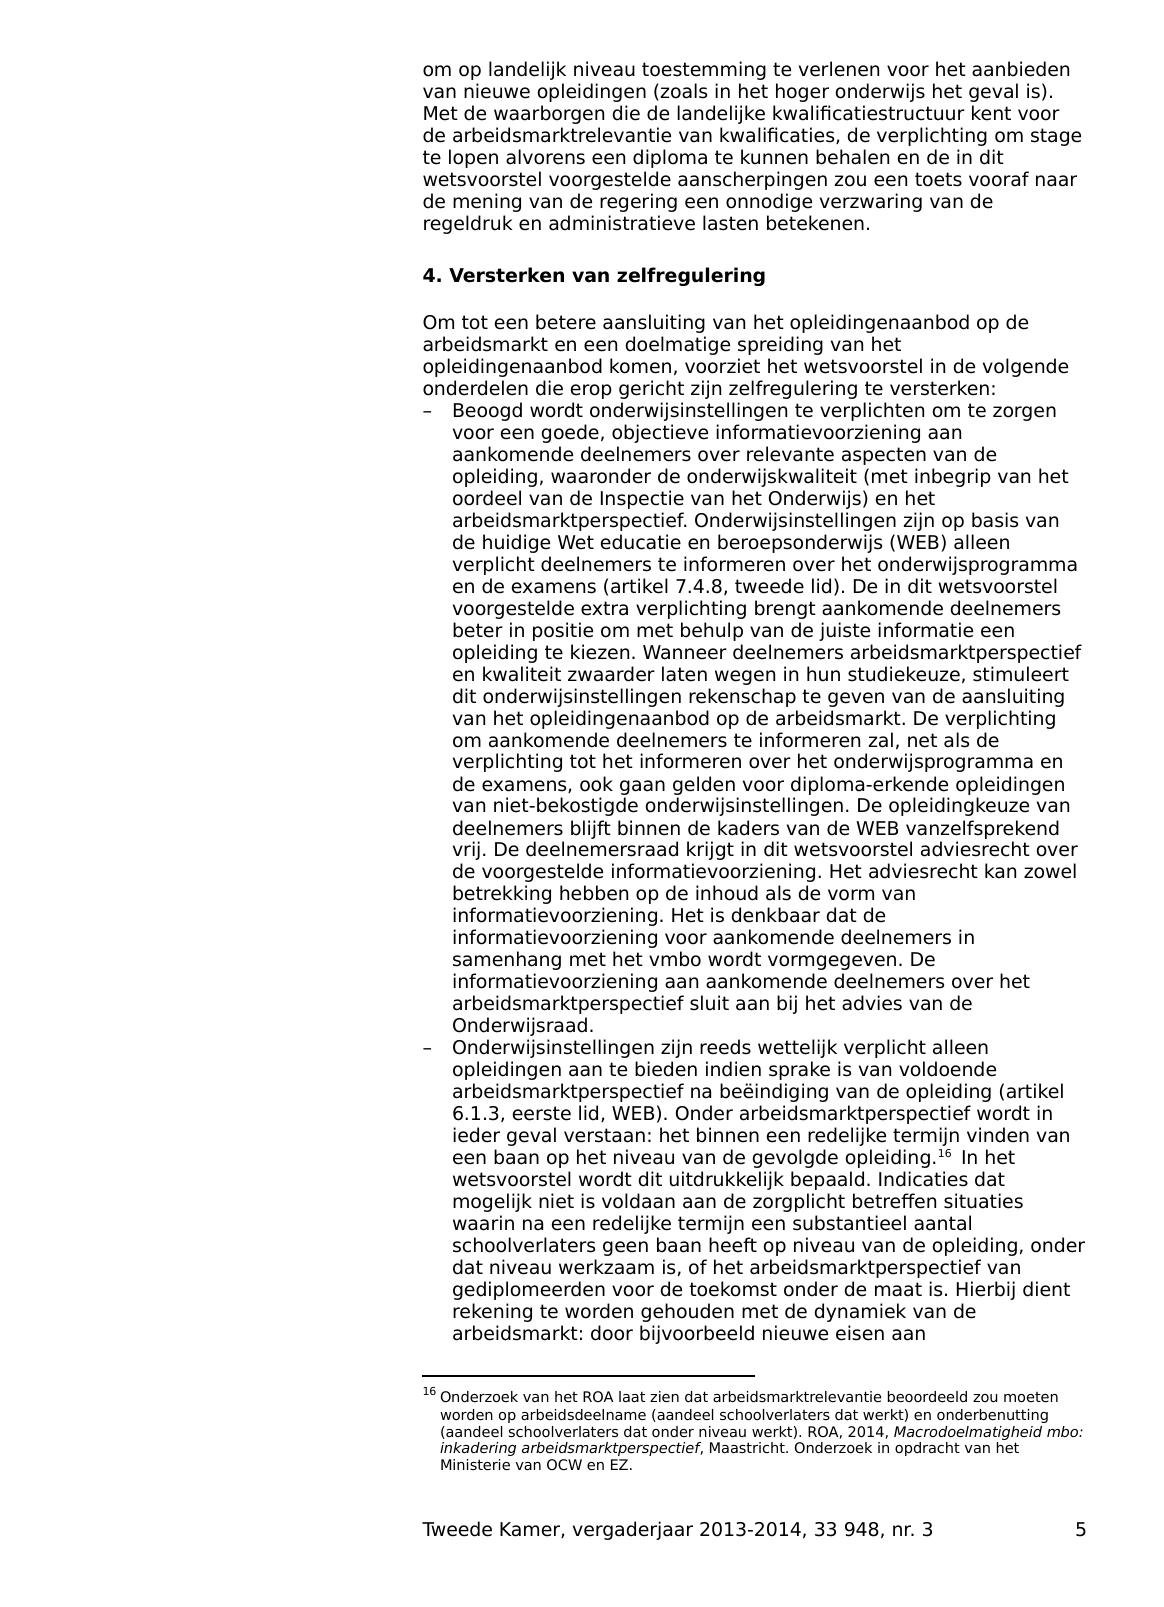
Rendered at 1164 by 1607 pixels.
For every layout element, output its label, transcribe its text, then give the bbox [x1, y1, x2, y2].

text Om tot een betere aansluiting van het opleidingenaanbod op de arbeidsmarkt en een doelmatige spreiding van het opleidingenaanbod komen, voorziet het wetsvoorstel in de volgende onderdelen die erop gericht zijn zelfregulering te versterken: [422, 312, 1087, 400]
subtitle 4. Versterken van zelfregulering [422, 265, 1087, 287]
text – Beoogd wordt onderwijsinstellingen te verplichten om te zorgen voor een goede, objectieve informatievoorziening aan aankomende deelnemers over relevante aspecten van de opleiding, waaronder de onderwijskwaliteit (met inbegrip van het oordeel van de Inspectie van het Onderwijs) en het arbeidsmarktperspectief. Onderwijsinstellingen zijn op basis van de huidige Wet educatie en beroepsonderwijs (WEB) alleen verplicht deelnemers te informeren over het onderwijsprogramma en de examens (artikel 7.4.8, tweede lid). De in dit wetsvoorstel voorgestelde extra verplichting brengt aankomende deelnemers beter in positie om met behulp van de juiste informatie een opleiding te kiezen. Wanneer deelnemers arbeidsmarktperspectief en kwaliteit zwaarder laten wegen in hun studiekeuze, stimuleert dit onderwijsinstellingen rekenschap te geven van de aansluiting van het opleidingenaanbod op de arbeidsmarkt. De verplichting om aankomende deelnemers te informeren zal, net als de verplichting tot het informeren over het onderwijsprogramma en de examens, ook gaan gelden voor diploma-erkende opleidingen van niet-bekostigde onderwijsinstellingen. De opleidingkeuze van deelnemers blijft binnen de kaders van de WEB vanzelfsprekend vrij. De deelnemersraad krijgt in dit wetsvoorstel adviesrecht over de voorgestelde informatievoorziening. Het adviesrecht kan zowel betrekking hebben op de inhoud als de vorm van informatievoorziening. Het is denkbaar dat de informatievoorziening voor aankomende deelnemers in samenhang met het vmbo wordt vormgegeven. De informatievoorziening aan aankomende deelnemers over het arbeidsmarktperspectief sluit aan bij het advies van de Onderwijsraad. [422, 400, 1087, 1037]
text – Onderwijsinstellingen zijn reeds wettelijk verplicht alleen opleidingen aan te bieden indien sprake is van voldoende arbeidsmarktperspectief na beëindiging van de opleiding (artikel 6.1.3, eerste lid, WEB). Onder arbeidsmarktperspectief wordt in ieder geval verstaan: het binnen een redelijke termijn vinden van een baan op het niveau van de gevolgde opleiding. In het wetsvoorstel wordt dit uitdrukkelijk bepaald. Indicaties dat mogelijk niet is voldaan aan de zorgplicht betreffen situaties waarin na een redelijke termijn een substantieel aantal schoolverlaters geen baan heeft op niveau van de opleiding, onder dat niveau werkzaam is, of het arbeidsmarktperspectief van gediplomeerden voor de toekomst onder de maat is. Hierbij dient rekening te worden gehouden met de dynamiek van de arbeidsmarkt: door bijvoorbeeld nieuwe eisen aan [422, 1037, 1087, 1345]
text Onderzoek van het ROA laat zien dat arbeidsmarktrelevantie beoordeeld zou moeten worden op arbeidsdeelname (aandeel schoolverlaters dat werkt) en onderbenutting (aandeel schoolverlaters dat onder niveau werkt). ROA, 2014, Macrodoelmatigheid mbo: inkadering arbeidsmarktperspectief, Maastricht. Onderzoek in opdracht van het Ministerie van OCW en EZ. [422, 1385, 1087, 1474]
text om op landelijk niveau toestemming te verlenen voor het aanbieden van nieuwe opleidingen (zoals in het hoger onderwijs het geval is). Met de waarborgen die de landelijke kwalificatiestructuur kent voor de arbeidsmarktrelevantie van kwalificaties, de verplichting om stage te lopen alvorens een diploma te kunnen behalen en de in dit wetsvoorstel voorgestelde aanscherpingen zou een toets vooraf naar de mening van de regering een onnodige verzwaring van de regeldruk en administratieve lasten betekenen. [422, 59, 1087, 235]
